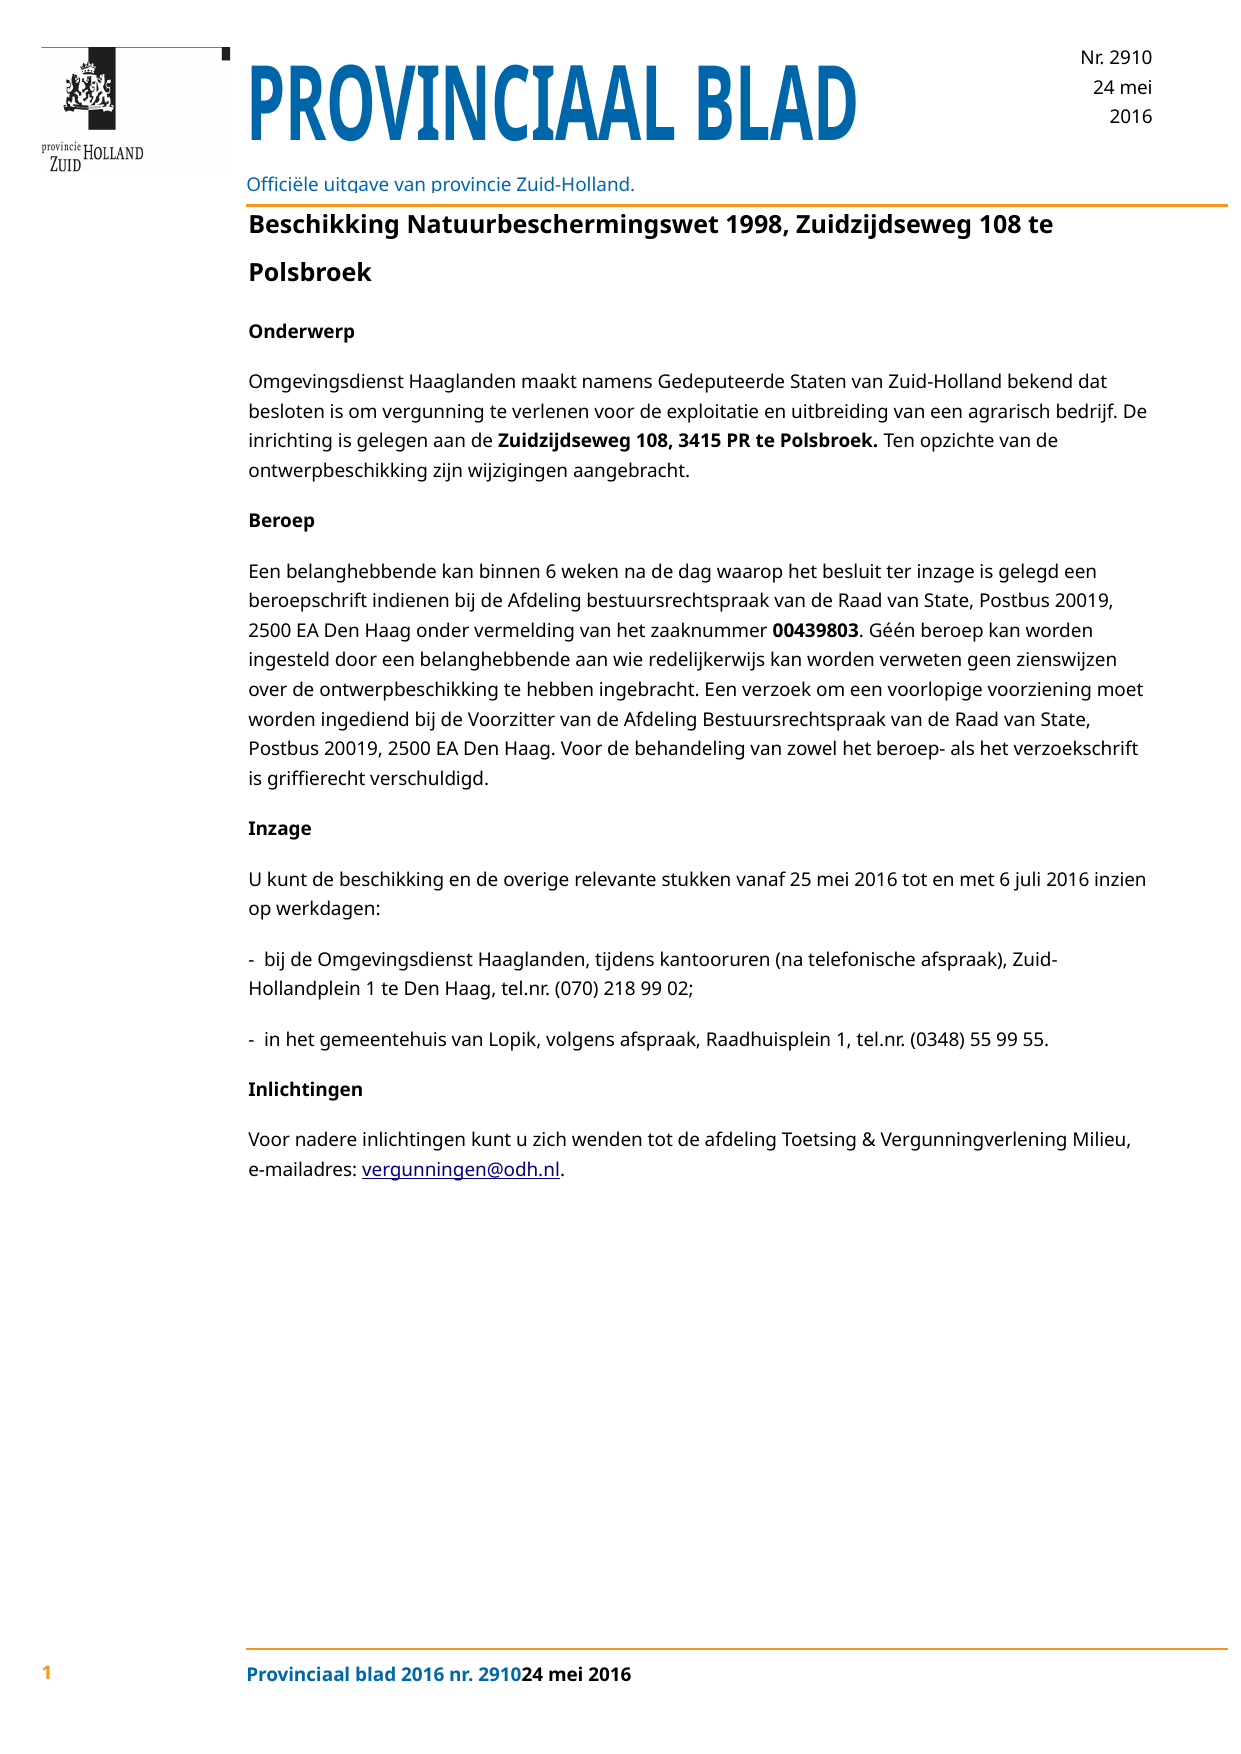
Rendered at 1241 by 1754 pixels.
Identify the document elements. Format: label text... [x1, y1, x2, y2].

text - bij de Omgevingsdienst Haaglanden, tijdens kantooruren (na telefonische afspraak), Zuid-Hollandplein 1 te Den Haag, tel.nr. (070) 218 99 02; [248, 946, 1152, 1001]
text Onderwerp [248, 318, 1152, 344]
text Omgevingsdienst Haaglanden maakt namens Gedeputeerde Staten van Zuid-Holland bekend dat besloten is om vergunning te verlenen voor de exploitatie en uitbreiding van een agrarisch bedrijf. De inrichting is gelegen aan de Zuidzijdseweg 108, 3415 PR te Polsbroek. Ten opzichte van de ontwerpbeschikking zijn wijzigingen aangebracht. [248, 368, 1152, 483]
text Beroep [248, 507, 1152, 533]
text Voor nadere inlichtingen kunt u zich wenden tot de afdeling Toetsing & Vergunningverlening Milieu, e-mailadres: vergunningen@odh.nl. [248, 1127, 1152, 1182]
text Inlichtingen [248, 1076, 1152, 1102]
text Een belanghebbende kan binnen 6 weken na de dag waarop het besluit ter inzage is gelegd een beroepschrift indienen bij de Afdeling bestuursrechtspraak van de Raad van State, Postbus 20019, 2500 EA Den Haag onder vermelding van het zaaknummer 00439803. Géén beroep kan worden ingesteld door een belanghebbende aan wie redelijkerwijs kan worden verweten geen zienswijzen over de ontwerpbeschikking te hebben ingebracht. Een verzoek om een voorlopige voorziening moet worden ingediend bij de Voorzitter van de Afdeling Bestuursrechtspraak van de Raad van State, Postbus 20019, 2500 EA Den Haag. Voor de behandeling van zowel het beroep- als het verzoekschrift is griffierecht verschuldigd. [248, 558, 1152, 791]
text Inzage [248, 815, 1152, 841]
text - in het gemeentehuis van Lopik, volgens afspraak, Raadhuisplein 1, tel.nr. (0348) 55 99 55. [248, 1026, 1152, 1052]
picture [41, 47, 231, 172]
text Beschikking Natuurbeschermingswet 1998, Zuidzijdseweg 108 te Polsbroek [248, 207, 1152, 288]
text U kunt de beschikking en de overige relevante stukken vanaf 25 mei 2016 tot en met 6 juli 2016 inzien op werkdagen: [248, 866, 1152, 921]
